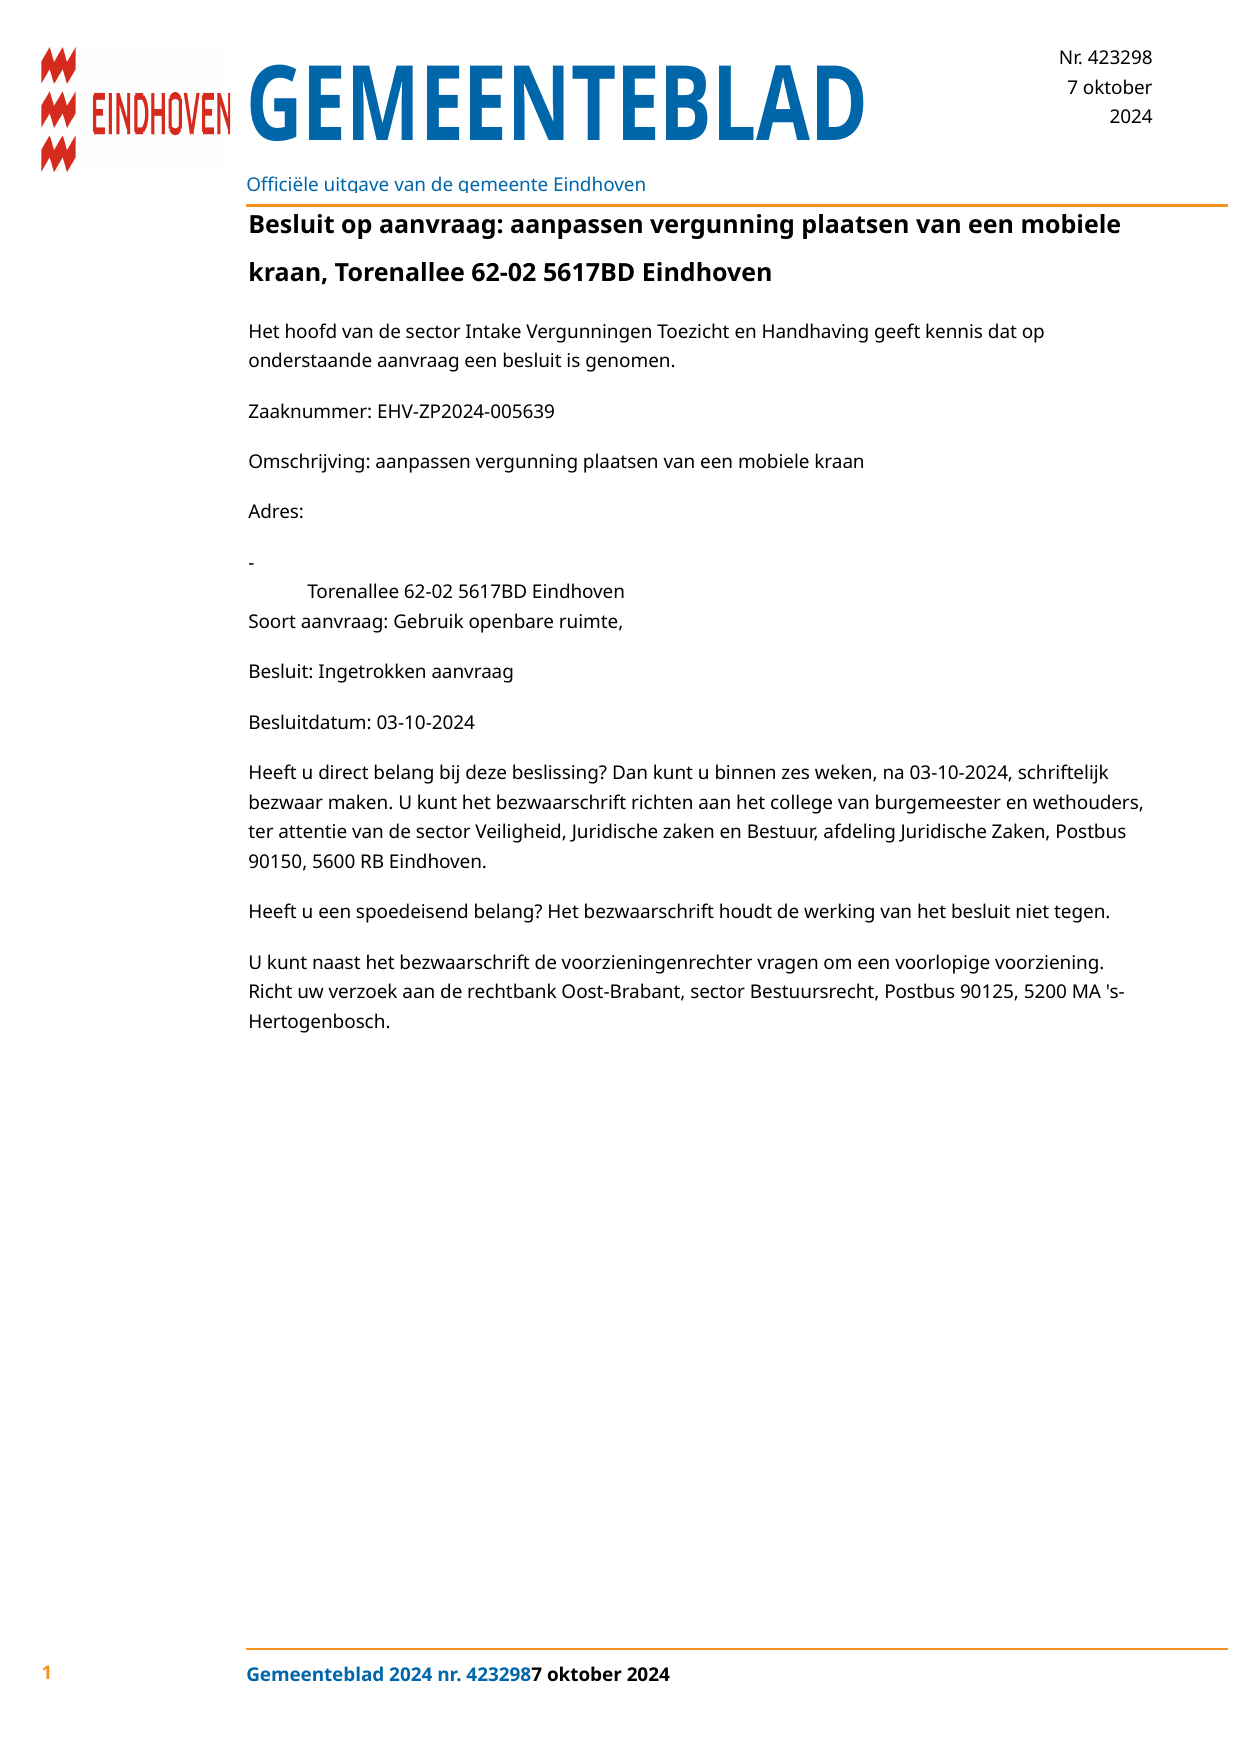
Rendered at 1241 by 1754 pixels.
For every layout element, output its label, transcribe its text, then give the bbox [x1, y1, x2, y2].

text Het hoofd van de sector Intake Vergunningen Toezicht en Handhaving geeft kennis dat op onderstaande aanvraag een besluit is genomen. [248, 318, 1152, 373]
text U kunt naast het bezwaarschrift de voorzieningenrechter vragen om een voorlopige voorziening. Richt uw verzoek aan de rechtbank Oost-Brabant, sector Bestuursrecht, Postbus 90125, 5200 MA 's-Hertogenbosch. [248, 949, 1152, 1034]
text Adres: [248, 499, 1152, 524]
text Zaaknummer: EHV-ZP2024-005639 [248, 398, 1152, 424]
picture [41, 47, 231, 172]
text Soort aanvraag: Gebruik openbare ruimte, [248, 608, 1152, 634]
text Besluitdatum: 03-10-2024 [248, 709, 1152, 735]
text Besluit op aanvraag: aanpassen vergunning plaatsen van een mobiele kraan, Torenallee 62-02 5617BD Eindhoven [248, 207, 1152, 288]
text Heeft u direct belang bij deze beslissing? Dan kunt u binnen zes weken, na 03-10-2024, schriftelijk bezwaar maken. U kunt het bezwaarschrift richten aan het college van burgemeester en wethouders, ter attentie van de sector Veiligheid, Juridische zaken en Bestuur, afdeling Juridische Zaken, Postbus 90150, 5600 RB Eindhoven. [248, 759, 1152, 874]
text Heeft u een spoedeisend belang? Het bezwaarschrift houdt de werking van het besluit niet tegen. [248, 899, 1152, 924]
text Besluit: Ingetrokken aanvraag [248, 659, 1152, 684]
text Omschrijving: aanpassen vergunning plaatsen van een mobiele kraan [248, 448, 1152, 474]
list Torenallee 62-02 5617BD Eindhoven [248, 579, 1152, 604]
